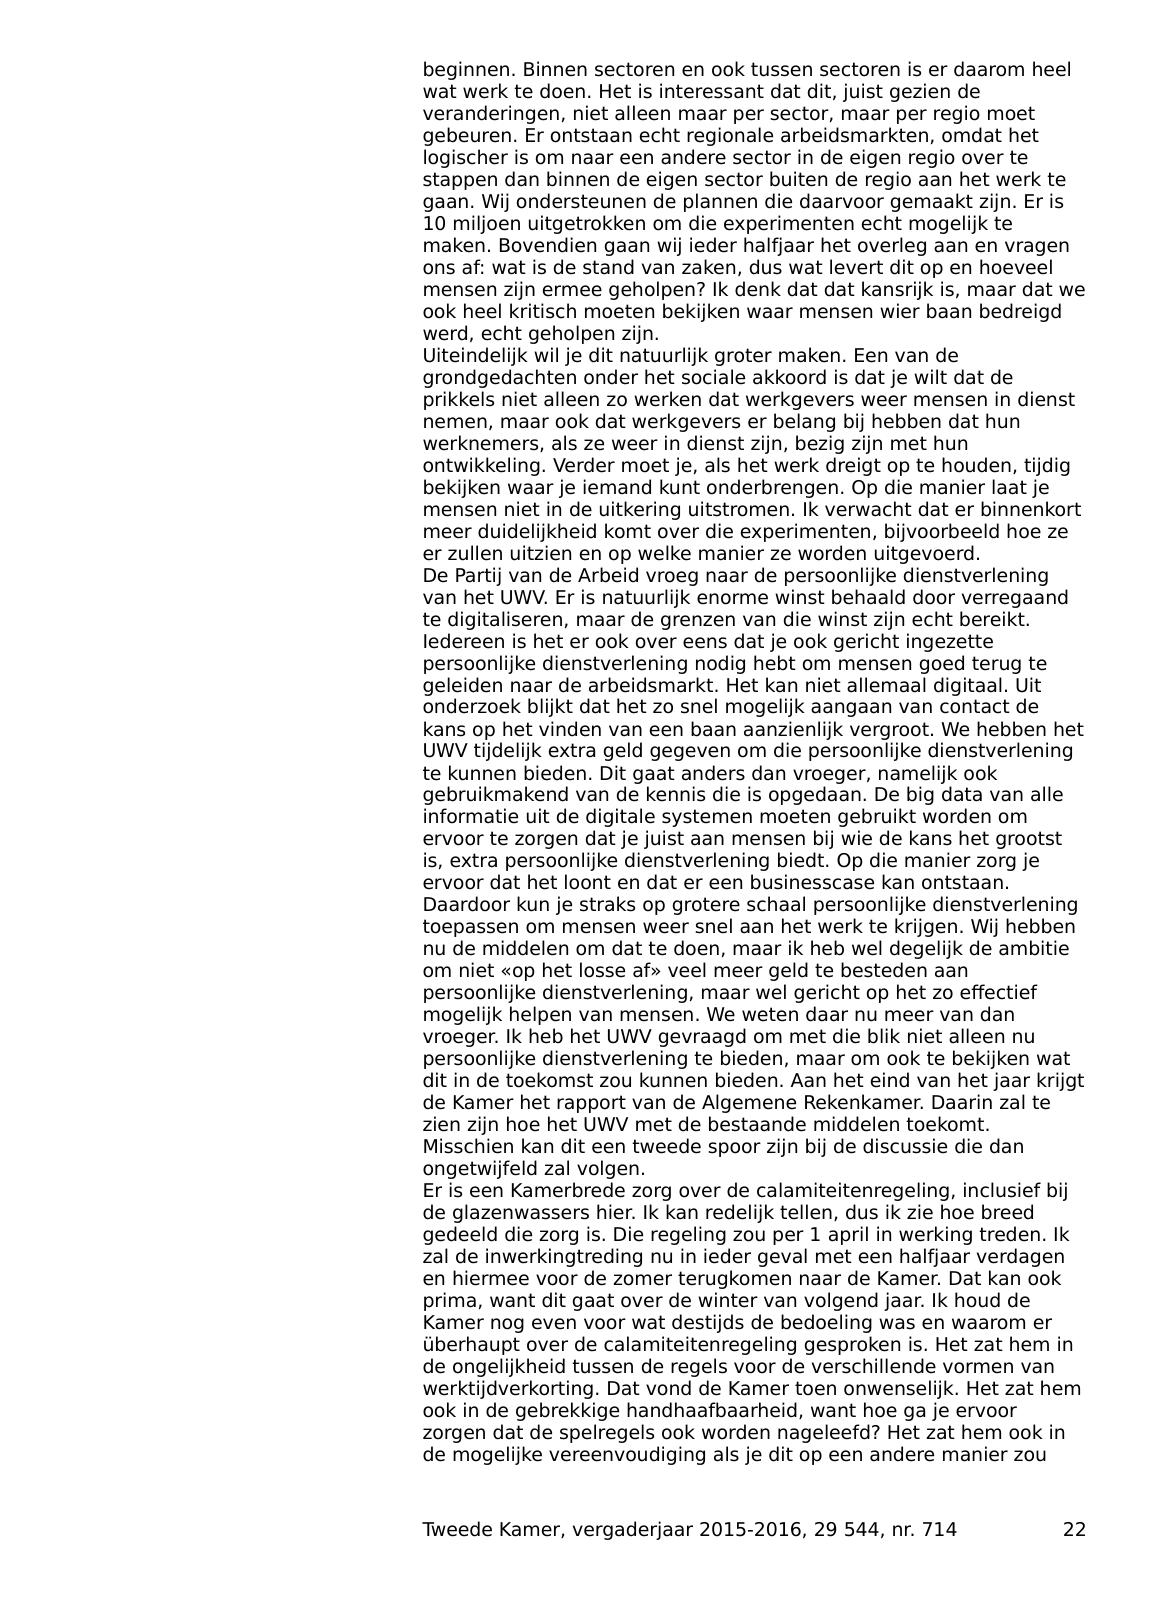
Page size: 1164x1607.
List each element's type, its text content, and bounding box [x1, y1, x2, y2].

text Er is een Kamerbrede zorg over de calamiteitenregeling, inclusief bij de glazenwassers hier. Ik kan redelijk tellen, dus ik zie hoe breed gedeeld die zorg is. Die regeling zou per 1 april in werking treden. Ik zal de inwerkingtreding nu in ieder geval met een halfjaar verdagen en hiermee voor de zomer terugkomen naar de Kamer. Dat kan ook prima, want dit gaat over de winter van volgend jaar. Ik houd de Kamer nog even voor wat destijds de bedoeling was en waarom er überhaupt over de calamiteitenregeling gesproken is. Het zat hem in de ongelijkheid tussen de regels voor de verschillende vormen van werktijdverkorting. Dat vond de Kamer toen onwenselijk. Het zat hem ook in de gebrekkige handhaafbaarheid, want hoe ga je ervoor zorgen dat de spelregels ook worden nageleefd? Het zat hem ook in de mogelijke vereenvoudiging als je dit op een andere manier zou [422, 1180, 1087, 1466]
text Uiteindelijk wil je dit natuurlijk groter maken. Een van de grondgedachten onder het sociale akkoord is dat je wilt dat de prikkels niet alleen zo werken dat werkgevers weer mensen in dienst nemen, maar ook dat werkgevers er belang bij hebben dat hun werknemers, als ze weer in dienst zijn, bezig zijn met hun ontwikkeling. Verder moet je, als het werk dreigt op te houden, tijdig bekijken waar je iemand kunt onderbrengen. Op die manier laat je mensen niet in de uitkering uitstromen. Ik verwacht dat er binnenkort meer duidelijkheid komt over die experimenten, bijvoorbeeld hoe ze er zullen uitzien en op welke manier ze worden uitgevoerd. [422, 345, 1087, 564]
text De Partij van de Arbeid vroeg naar de persoonlijke dienstverlening van het UWV. Er is natuurlijk enorme winst behaald door verregaand te digitaliseren, maar de grenzen van die winst zijn echt bereikt. Iedereen is het er ook over eens dat je ook gericht ingezette persoonlijke dienstverlening nodig hebt om mensen goed terug te geleiden naar de arbeidsmarkt. Het kan niet allemaal digitaal. Uit onderzoek blijkt dat het zo snel mogelijk aangaan van contact de kans op het vinden van een baan aanzienlijk vergroot. We hebben het UWV tijdelijk extra geld gegeven om die persoonlijke dienstverlening te kunnen bieden. Dit gaat anders dan vroeger, namelijk ook gebruikmakend van de kennis die is opgedaan. De big data van alle informatie uit de digitale systemen moeten gebruikt worden om ervoor te zorgen dat je juist aan mensen bij wie de kans het grootst is, extra persoonlijke dienstverlening biedt. Op die manier zorg je ervoor dat het loont en dat er een businesscase kan ontstaan. Daardoor kun je straks op grotere schaal persoonlijke dienstverlening toepassen om mensen weer snel aan het werk te krijgen. Wij hebben nu de middelen om dat te doen, maar ik heb wel degelijk de ambitie om niet «op het losse af» veel meer geld te besteden aan persoonlijke dienstverlening, maar wel gericht op het zo effectief mogelijk helpen van mensen. We weten daar nu meer van dan vroeger. Ik heb het UWV gevraagd om met die blik niet alleen nu persoonlijke dienstverlening te bieden, maar om ook te bekijken wat dit in de toekomst zou kunnen bieden. Aan het eind van het jaar krijgt de Kamer het rapport van de Algemene Rekenkamer. Daarin zal te zien zijn hoe het UWV met de bestaande middelen toekomt. Misschien kan dit een tweede spoor zijn bij de discussie die dan ongetwijfeld zal volgen. [422, 564, 1087, 1180]
text beginnen. Binnen sectoren en ook tussen sectoren is er daarom heel wat werk te doen. Het is interessant dat dit, juist gezien de veranderingen, niet alleen maar per sector, maar per regio moet gebeuren. Er ontstaan echt regionale arbeidsmarkten, omdat het logischer is om naar een andere sector in de eigen regio over te stappen dan binnen de eigen sector buiten de regio aan het werk te gaan. Wij ondersteunen de plannen die daarvoor gemaakt zijn. Er is 10 miljoen uitgetrokken om die experimenten echt mogelijk te maken. Bovendien gaan wij ieder halfjaar het overleg aan en vragen ons af: wat is de stand van zaken, dus wat levert dit op en hoeveel mensen zijn ermee geholpen? Ik denk dat dat kansrijk is, maar dat we ook heel kritisch moeten bekijken waar mensen wier baan bedreigd werd, echt geholpen zijn. [422, 59, 1087, 345]
